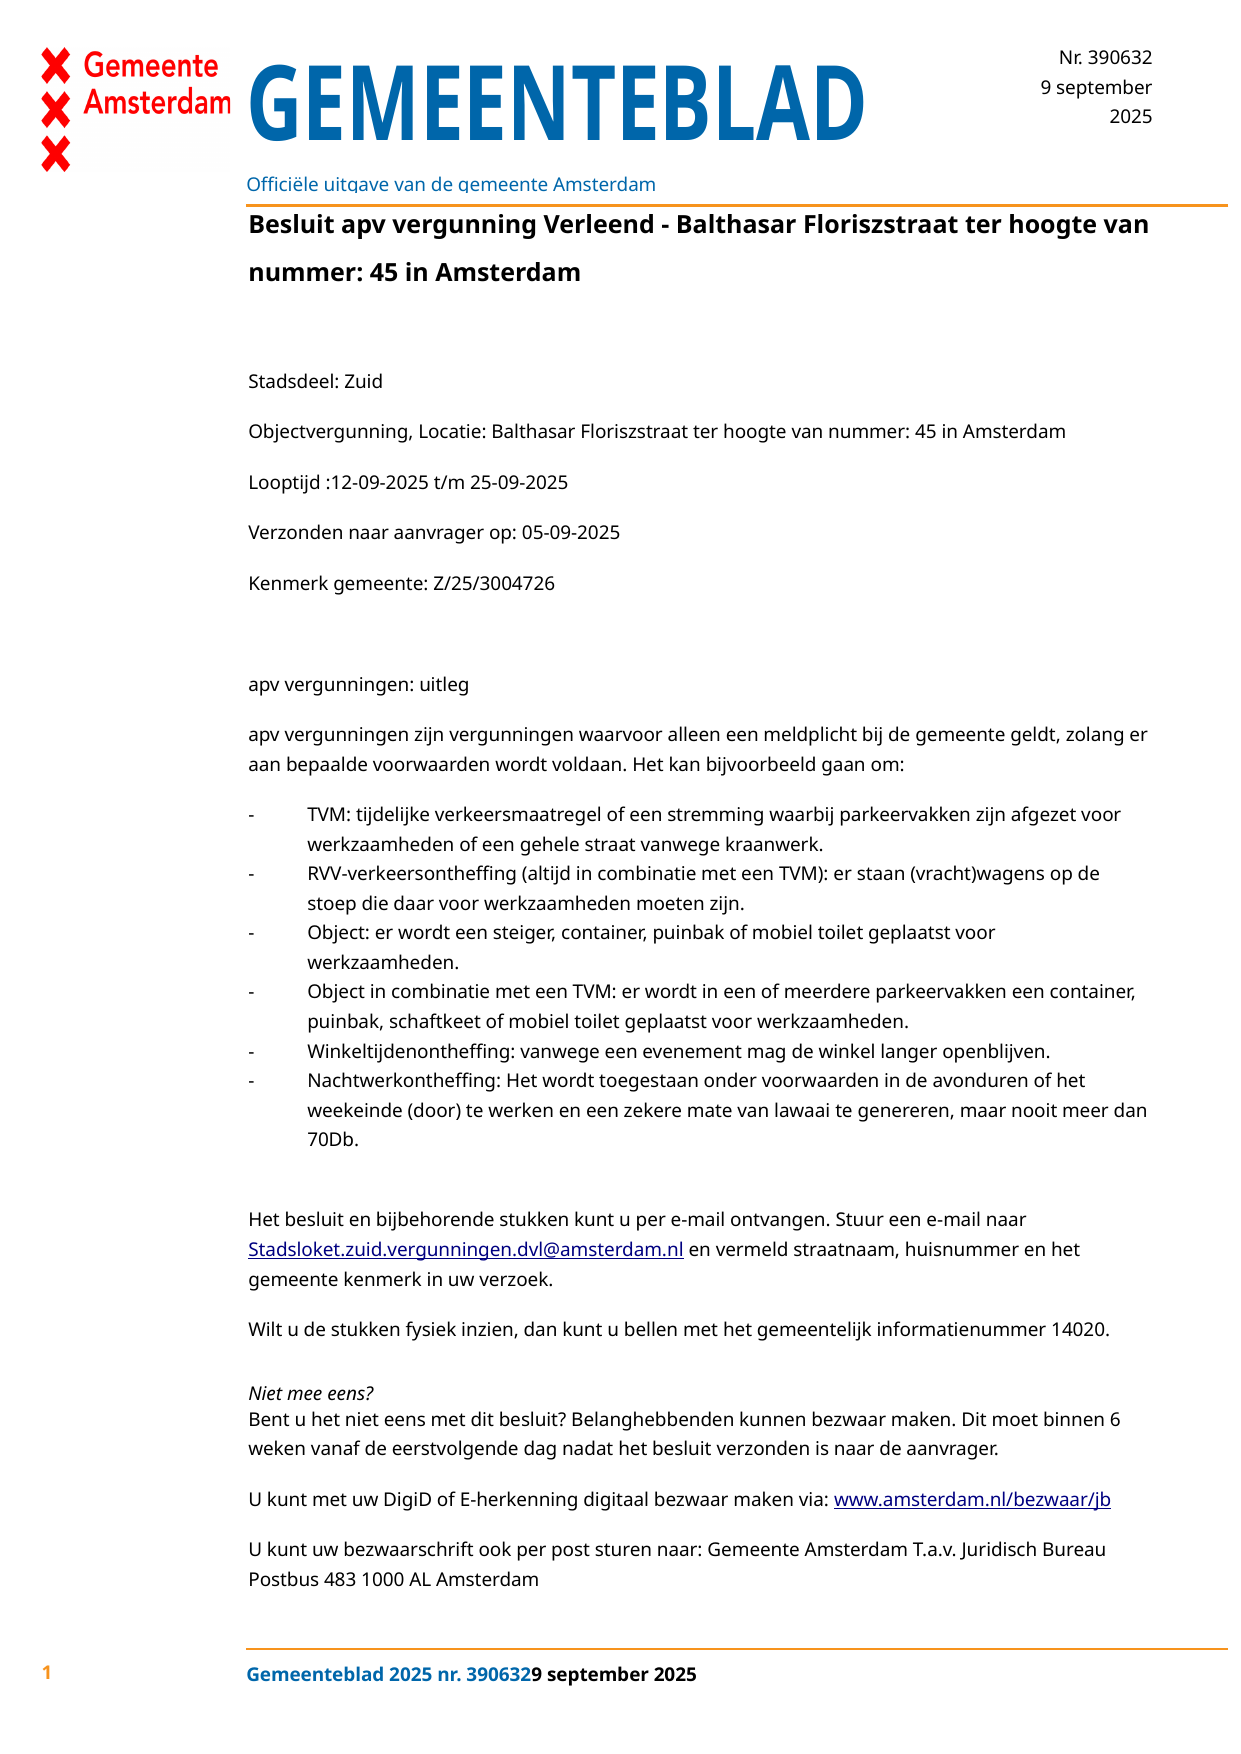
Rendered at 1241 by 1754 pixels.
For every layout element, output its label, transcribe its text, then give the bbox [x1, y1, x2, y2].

text Besluit apv vergunning Verleend - Balthasar Floriszstraat ter hoogte van nummer: 45 in Amsterdam [248, 207, 1152, 288]
list TVM: tijdelijke verkeersmaatregel of een stremming waarbij parkeervakken zijn afgezet voor werkzaamheden of een gehele straat vanwege kraanwerk. [248, 801, 1152, 857]
text Bent u het niet eens met dit besluit? Belanghebbenden kunnen bezwaar maken. Dit moet binnen 6 weken vanaf de eerstvolgende dag nadat het besluit verzonden is naar de aanvrager. [248, 1406, 1152, 1461]
text apv vergunningen zijn vergunningen waarvoor alleen een meldplicht bij de gemeente geldt, zolang er aan bepaalde voorwaarden wordt voldaan. Het kan bijvoorbeeld gaan om: [248, 721, 1152, 777]
text apv vergunningen: uitleg [248, 671, 1152, 697]
list RVV-verkeersontheffing (altijd in combinatie met een TVM): er staan (vracht)wagens op de stoep die daar voor werkzaamheden moeten zijn. [248, 860, 1152, 916]
text Wilt u de stukken fysiek inzien, dan kunt u bellen met het gemeentelijk informatienummer 14020. [248, 1316, 1152, 1342]
list Object in combinatie met een TVM: er wordt in een of meerdere parkeervakken een container, puinbak, schaftkeet of mobiel toilet geplaatst voor werkzaamheden. [248, 979, 1152, 1034]
list Winkeltijdenontheffing: vanwege een evenement mag de winkel langer openblijven. [248, 1038, 1152, 1064]
text Objectvergunning, Locatie: Balthasar Floriszstraat ter hoogte van nummer: 45 in Amsterdam [248, 419, 1152, 444]
text Stadsdeel: Zuid [248, 368, 1152, 394]
text U kunt uw bezwaarschrift ook per post sturen naar: Gemeente Amsterdam T.a.v. Juridisch Bureau Postbus 483 1000 AL Amsterdam [248, 1536, 1152, 1592]
list Object: er wordt een steiger, container, puinbak of mobiel toilet geplaatst voor werkzaamheden. [248, 919, 1152, 975]
text Het besluit en bijbehorende stukken kunt u per e-mail ontvangen. Stuur een e-mail naar Stadsloket.zuid.vergunningen.dvl@amsterdam.nl en vermeld straatnaam, huisnummer en het gemeente kenmerk in uw verzoek. [248, 1207, 1152, 1292]
text U kunt met uw DigiD of E-herkenning digitaal bezwaar maken via: www.amsterdam.nl/bezwaar/jb [248, 1486, 1152, 1512]
list Nachtwerkontheffing: Het wordt toegestaan onder voorwaarden in de avonduren of het weekeinde (door) te werken en een zekere mate van lawaai te genereren, maar nooit meer dan 70Db. [248, 1067, 1152, 1152]
text Looptijd :12-09-2025 t/m 25-09-2025 [248, 469, 1152, 495]
text Niet mee eens? [248, 1380, 1152, 1406]
picture [41, 47, 231, 172]
text Verzonden naar aanvrager op: 05-09-2025 [248, 519, 1152, 545]
text Kenmerk gemeente: Z/25/3004726 [248, 570, 1152, 596]
